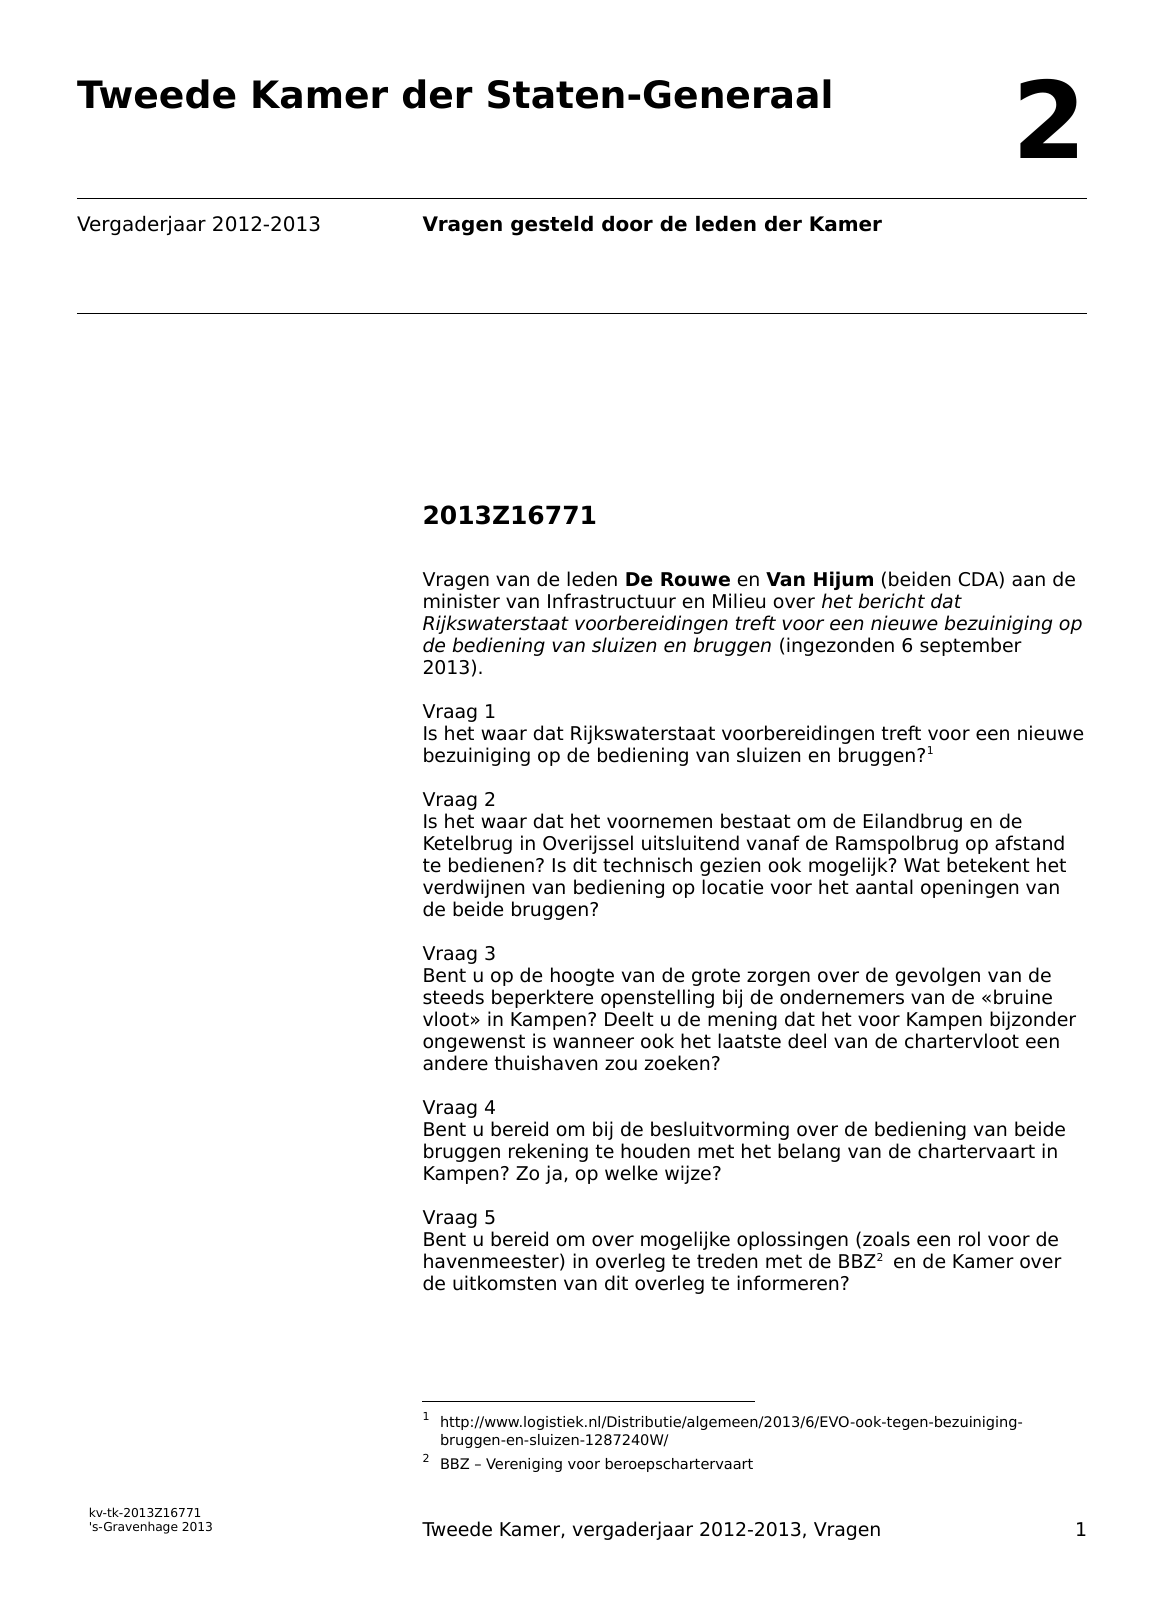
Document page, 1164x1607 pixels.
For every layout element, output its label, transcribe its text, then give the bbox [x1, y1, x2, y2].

table_header Tweede Kamer der Staten-Generaal [77, 59, 886, 198]
text Vraag 5 [422, 1207, 1087, 1229]
text Vraag 2 [422, 789, 1087, 811]
text Vraag 4 [422, 1097, 1087, 1119]
table_cell Vragen gesteld door de leden der Kamer [422, 199, 1087, 313]
text kv-tk-2013Z16771 [88, 1506, 323, 1520]
text BBZ – Vereniging voor beroepschartervaart [422, 1452, 1087, 1474]
text Bent u bereid om over mogelijke oplossingen (zoals een rol voor de havenmeester) in overleg te treden met de BBZ en de Kamer over de uitkomsten van dit overleg te informeren? [422, 1229, 1087, 1295]
text 2013Z16771 [422, 501, 1087, 531]
text Is het waar dat het voornemen bestaat om de Eilandbrug en de Ketelbrug in Overijssel uitsluitend vanaf de Ramspolbrug op afstand te bedienen? Is dit technisch gezien ook mogelijk? Wat betekent het verdwijnen van bediening op locatie voor het aantal openingen van de beide bruggen? [422, 811, 1087, 921]
text Bent u bereid om bij de besluitvorming over de bediening van beide bruggen rekening te houden met het belang van de chartervaart in Kampen? Zo ja, op welke wijze? [422, 1119, 1087, 1185]
text Vraag 1 [422, 701, 1087, 723]
text http://www.logistiek.nl/Distributie/algemeen/2013/6/EVO-ook-tegen-bezuiniging-bruggen-en-sluizen-1287240W/ [422, 1410, 1087, 1449]
table_cell Vergaderjaar 2012-2013 [77, 199, 422, 313]
text Vraag 3 [422, 943, 1087, 965]
table_header 2 [886, 59, 1087, 198]
text 's-Gravenhage 2013 [88, 1520, 323, 1534]
text Is het waar dat Rijkswaterstaat voorbereidingen treft voor een nieuwe bezuiniging op de bediening van sluizen en bruggen? [422, 723, 1087, 767]
text Vragen van de leden De Rouwe en Van Hijum (beiden CDA) aan de minister van Infrastructuur en Milieu over het bericht dat Rijkswaterstaat voorbereidingen treft voor een nieuwe bezuiniging op de bediening van sluizen en bruggen (ingezonden 6 september 2013). [422, 569, 1087, 679]
text Bent u op de hoogte van de grote zorgen over de gevolgen van de steeds beperktere openstelling bij de ondernemers van de «bruine vloot» in Kampen? Deelt u de mening dat het voor Kampen bijzonder ongewenst is wanneer ook het laatste deel van de chartervloot een andere thuishaven zou zoeken? [422, 965, 1087, 1075]
